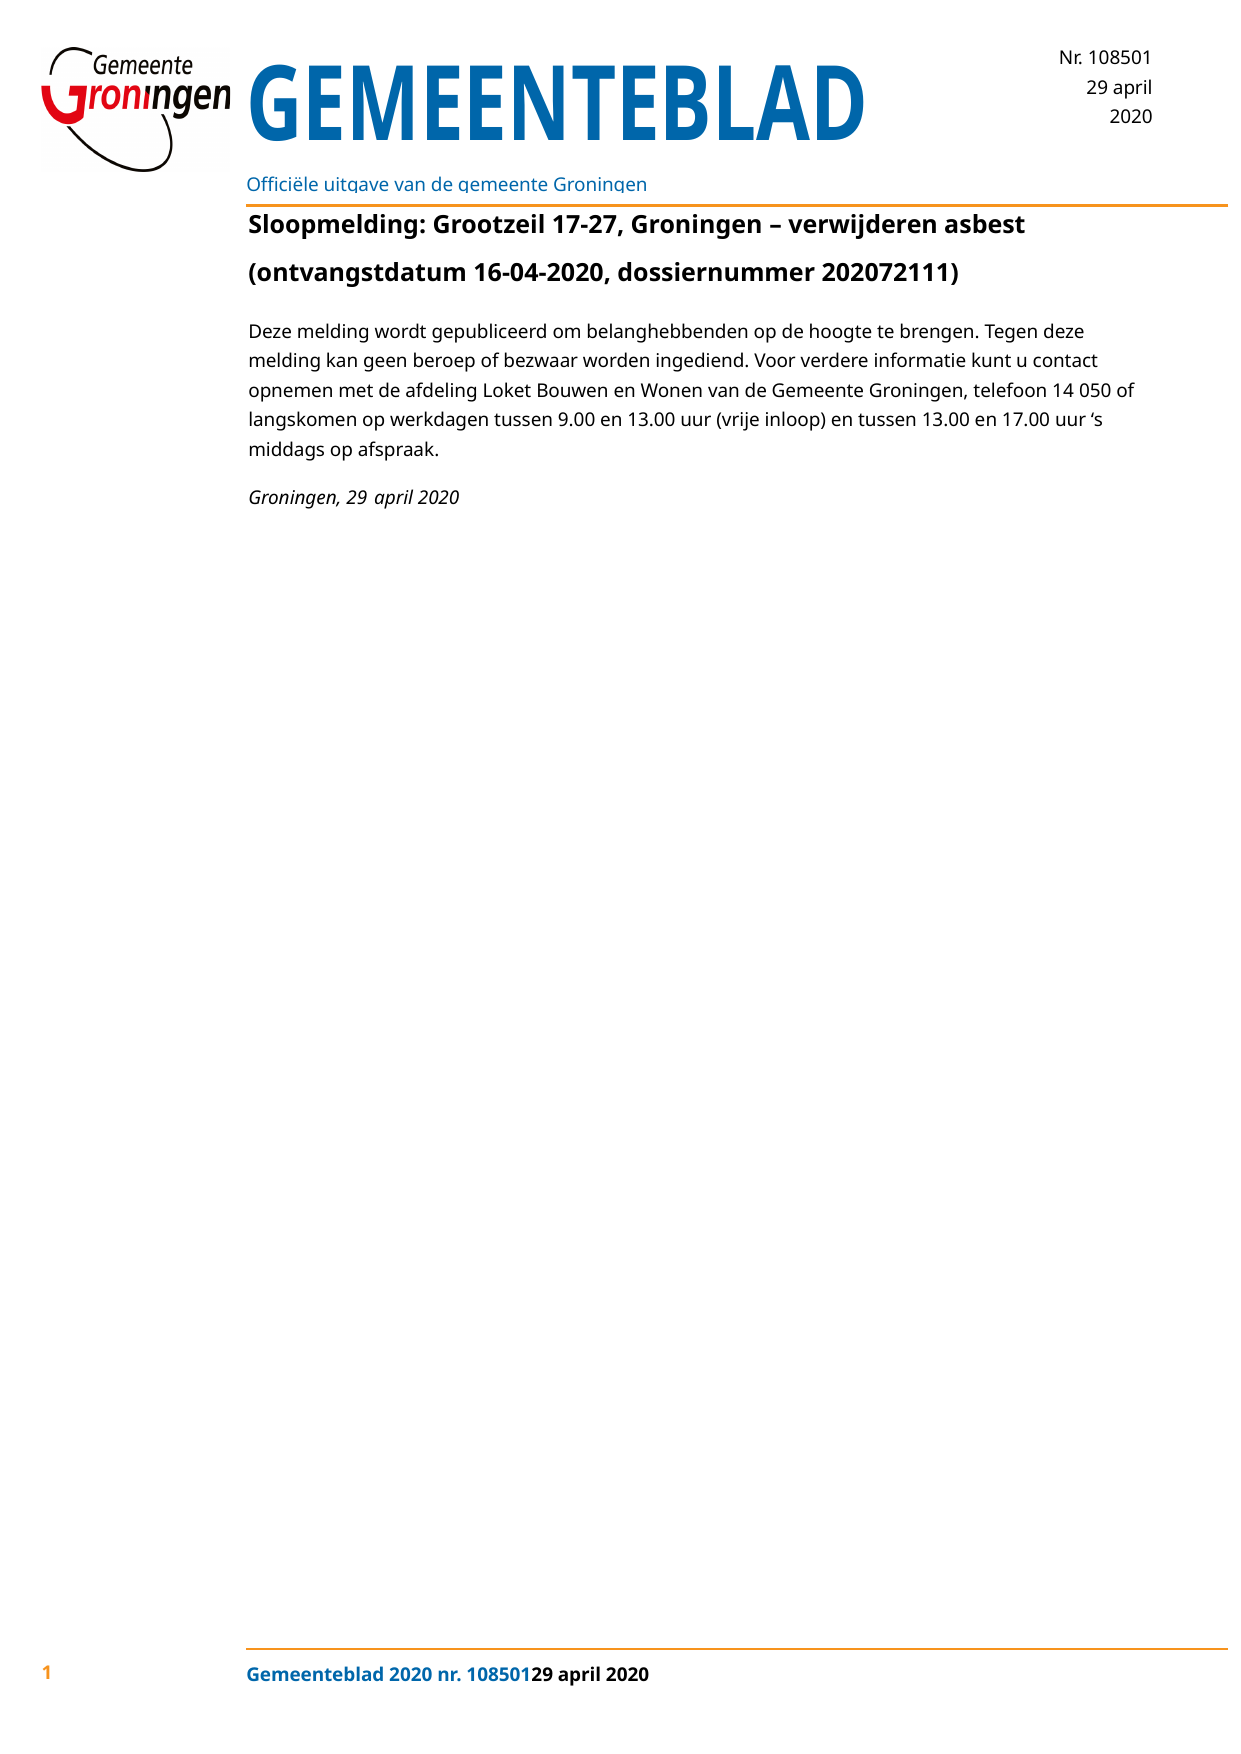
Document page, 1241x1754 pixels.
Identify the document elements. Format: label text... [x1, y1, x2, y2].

picture [41, 47, 231, 172]
text Sloopmelding: Grootzeil 17-27, Groningen – verwijderen asbest (ontvangstdatum 16-04-2020, dossiernummer 202072111) [248, 207, 1152, 288]
text Deze melding wordt gepubliceerd om belanghebbenden op de hoogte te brengen. Tegen deze melding kan geen beroep of bezwaar worden ingediend. Voor verdere informatie kunt u contact opnemen met de afdeling Loket Bouwen en Wonen van de Gemeente Groningen, telefoon 14 050 of langskomen op werkdagen tussen 9.00 en 13.00 uur (vrije inloop) en tussen 13.00 en 17.00 uur ‘s middags op afspraak. [248, 318, 1152, 462]
text Groningen, 29 april 2020 [248, 484, 1152, 510]
